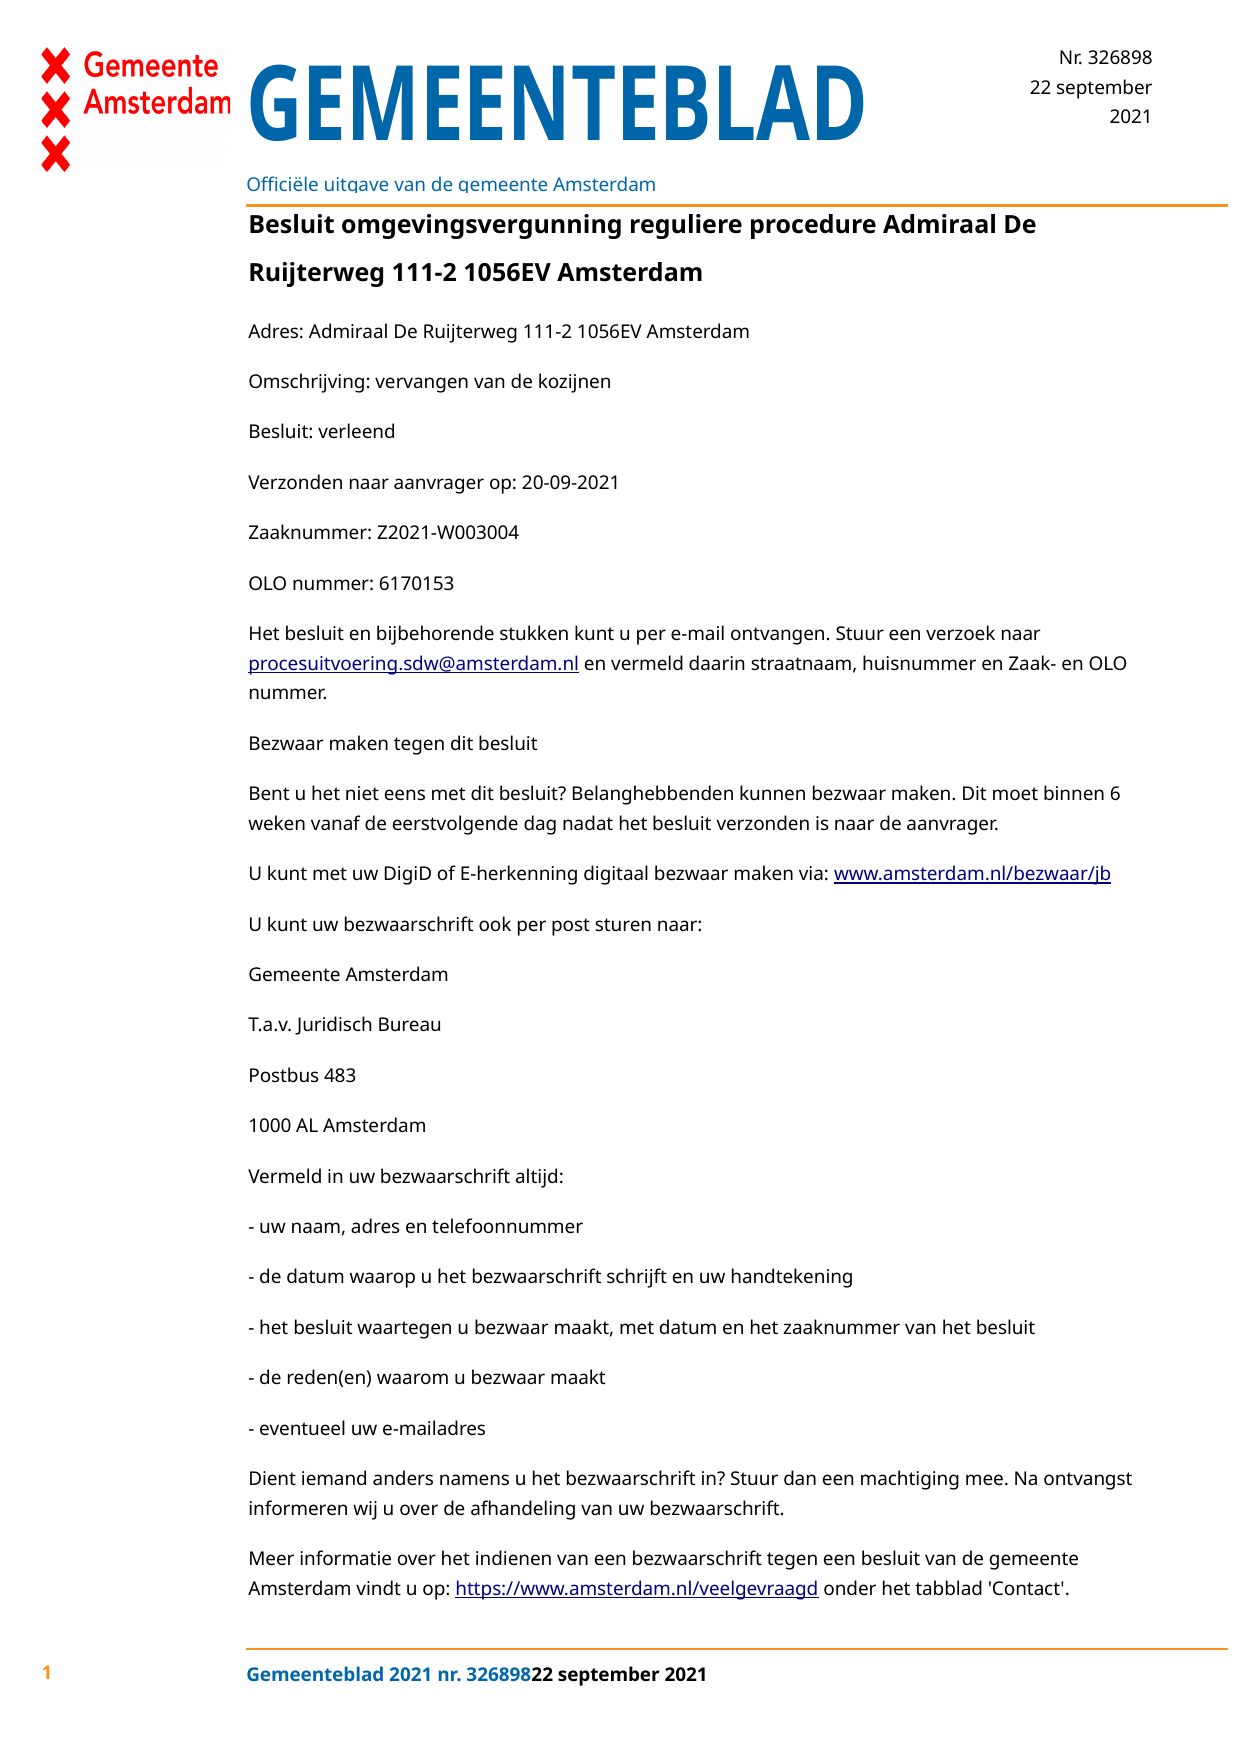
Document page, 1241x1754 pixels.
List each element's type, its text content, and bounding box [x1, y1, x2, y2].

text - de reden(en) waarom u bezwaar maakt [248, 1364, 1152, 1390]
text Bent u het niet eens met dit besluit? Belanghebbenden kunnen bezwaar maken. Dit moet binnen 6 weken vanaf de eerstvolgende dag nadat het besluit verzonden is naar de aanvrager. [248, 780, 1152, 836]
text 1000 AL Amsterdam [248, 1112, 1152, 1138]
text Omschrijving: vervangen van de kozijnen [248, 368, 1152, 394]
text - uw naam, adres en telefoonnummer [248, 1213, 1152, 1239]
text Verzonden naar aanvrager op: 20-09-2021 [248, 469, 1152, 495]
text - eventueel uw e-mailadres [248, 1415, 1152, 1441]
text Zaaknummer: Z2021-W003004 [248, 519, 1152, 545]
text Meer informatie over het indienen van een bezwaarschrift tegen een besluit van de gemeente Amsterdam vindt u op: https://www.amsterdam.nl/veelgevraagd onder het tabblad 'Contact'. [248, 1545, 1152, 1601]
text U kunt uw bezwaarschrift ook per post sturen naar: [248, 911, 1152, 937]
text Dient iemand anders namens u het bezwaarschrift in? Stuur dan een machtiging mee. Na ontvangst informeren wij u over de afhandeling van uw bezwaarschrift. [248, 1465, 1152, 1521]
text Het besluit en bijbehorende stukken kunt u per e-mail ontvangen. Stuur een verzoek naar procesuitvoering.sdw@amsterdam.nl en vermeld daarin straatnaam, huisnummer en Zaak- en OLO nummer. [248, 620, 1152, 705]
text U kunt met uw DigiD of E-herkenning digitaal bezwaar maken via: www.amsterdam.nl/bezwaar/jb [248, 860, 1152, 886]
picture [41, 47, 231, 172]
text Gemeente Amsterdam [248, 961, 1152, 987]
text Besluit omgevingsvergunning reguliere procedure Admiraal De Ruijterweg 111-2 1056EV Amsterdam [248, 207, 1152, 288]
text Besluit: verleend [248, 419, 1152, 444]
text Postbus 483 [248, 1062, 1152, 1088]
text Vermeld in uw bezwaarschrift altijd: [248, 1163, 1152, 1189]
text T.a.v. Juridisch Bureau [248, 1012, 1152, 1037]
text - de datum waarop u het bezwaarschrift schrijft en uw handtekening [248, 1264, 1152, 1289]
text - het besluit waartegen u bezwaar maakt, met datum en het zaaknummer van het besluit [248, 1314, 1152, 1340]
text OLO nummer: 6170153 [248, 570, 1152, 596]
text Bezwaar maken tegen dit besluit [248, 730, 1152, 756]
text Adres: Admiraal De Ruijterweg 111-2 1056EV Amsterdam [248, 318, 1152, 344]
